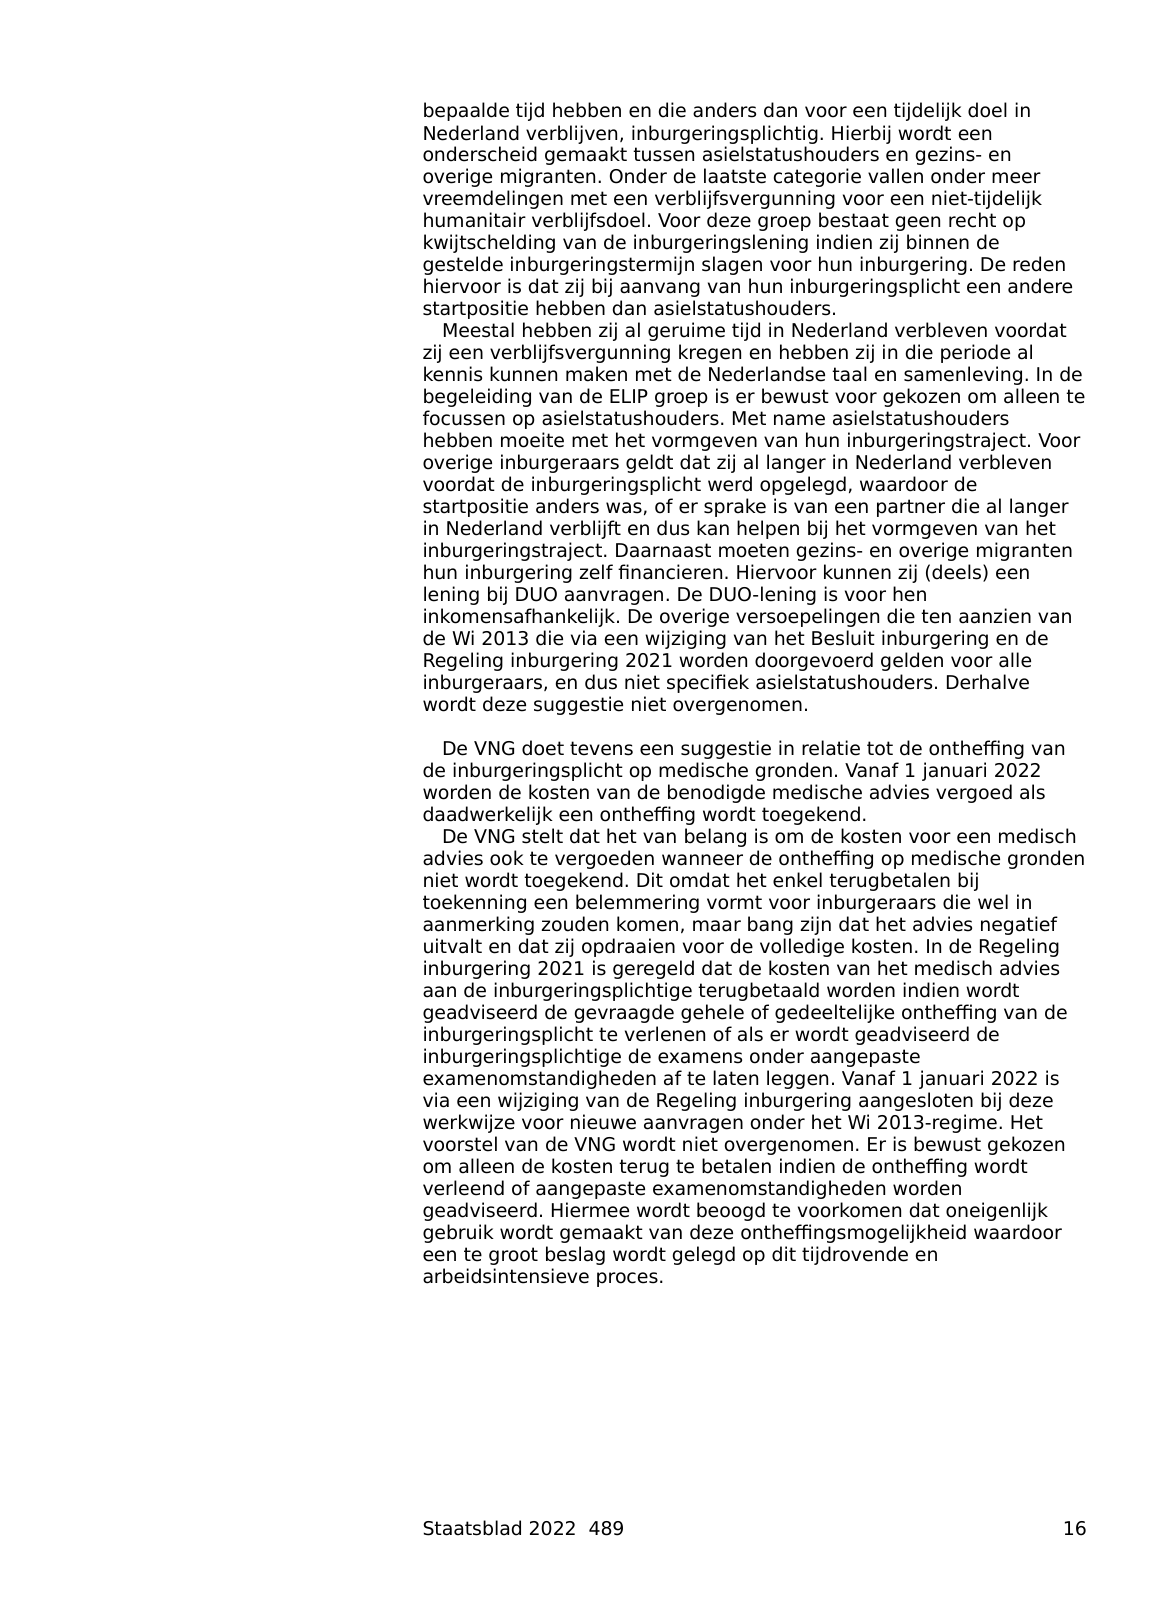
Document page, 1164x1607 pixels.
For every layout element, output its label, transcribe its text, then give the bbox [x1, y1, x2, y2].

text Meestal hebben zij al geruime tijd in Nederland verbleven voordat zij een verblijfsvergunning kregen en hebben zij in die periode al kennis kunnen maken met de Nederlandse taal en samenleving. In de begeleiding van de ELIP groep is er bewust voor gekozen om alleen te focussen op asielstatushouders. Met name asielstatushouders hebben moeite met het vormgeven van hun inburgeringstraject. Voor overige inburgeraars geldt dat zij al langer in Nederland verbleven voordat de inburgeringsplicht werd opgelegd, waardoor de startpositie anders was, of er sprake is van een partner die al langer in Nederland verblijft en dus kan helpen bij het vormgeven van het inburgeringstraject. Daarnaast moeten gezins- en overige migranten hun inburgering zelf financieren. Hiervoor kunnen zij (deels) een lening bij DUO aanvragen. De DUO-lening is voor hen inkomensafhankelijk. De overige versoepelingen die ten aanzien van de Wi 2013 die via een wijziging van het Besluit inburgering en de Regeling inburgering 2021 worden doorgevoerd gelden voor alle inburgeraars, en dus niet specifiek asielstatushouders. Derhalve wordt deze suggestie niet overgenomen. [422, 320, 1087, 716]
text De VNG doet tevens een suggestie in relatie tot de ontheffing van de inburgeringsplicht op medische gronden. Vanaf 1 januari 2022 worden de kosten van de benodigde medische advies vergoed als daadwerkelijk een ontheffing wordt toegekend. [422, 738, 1087, 826]
text bepaalde tijd hebben en die anders dan voor een tijdelijk doel in Nederland verblijven, inburgeringsplichtig. Hierbij wordt een onderscheid gemaakt tussen asielstatushouders en gezins- en overige migranten. Onder de laatste categorie vallen onder meer vreemdelingen met een verblijfsvergunning voor een niet-tijdelijk humanitair verblijfsdoel. Voor deze groep bestaat geen recht op kwijtschelding van de inburgeringslening indien zij binnen de gestelde inburgeringstermijn slagen voor hun inburgering. De reden hiervoor is dat zij bij aanvang van hun inburgeringsplicht een andere startpositie hebben dan asielstatushouders. [422, 100, 1087, 320]
text De VNG stelt dat het van belang is om de kosten voor een medisch advies ook te vergoeden wanneer de ontheffing op medische gronden niet wordt toegekend. Dit omdat het enkel terugbetalen bij toekenning een belemmering vormt voor inburgeraars die wel in aanmerking zouden komen, maar bang zijn dat het advies negatief uitvalt en dat zij opdraaien voor de volledige kosten. In de Regeling inburgering 2021 is geregeld dat de kosten van het medisch advies aan de inburgeringsplichtige terugbetaald worden indien wordt geadviseerd de gevraagde gehele of gedeeltelijke ontheffing van de inburgeringsplicht te verlenen of als er wordt geadviseerd de inburgeringsplichtige de examens onder aangepaste examenomstandigheden af te laten leggen. Vanaf 1 januari 2022 is via een wijziging van de Regeling inburgering aangesloten bij deze werkwijze voor nieuwe aanvragen onder het Wi 2013-regime. Het voorstel van de VNG wordt niet overgenomen. Er is bewust gekozen om alleen de kosten terug te betalen indien de ontheffing wordt verleend of aangepaste examenomstandigheden worden geadviseerd. Hiermee wordt beoogd te voorkomen dat oneigenlijk gebruik wordt gemaakt van deze ontheffingsmogelijkheid waardoor een te groot beslag wordt gelegd op dit tijdrovende en arbeidsintensieve proces. [422, 826, 1087, 1287]
